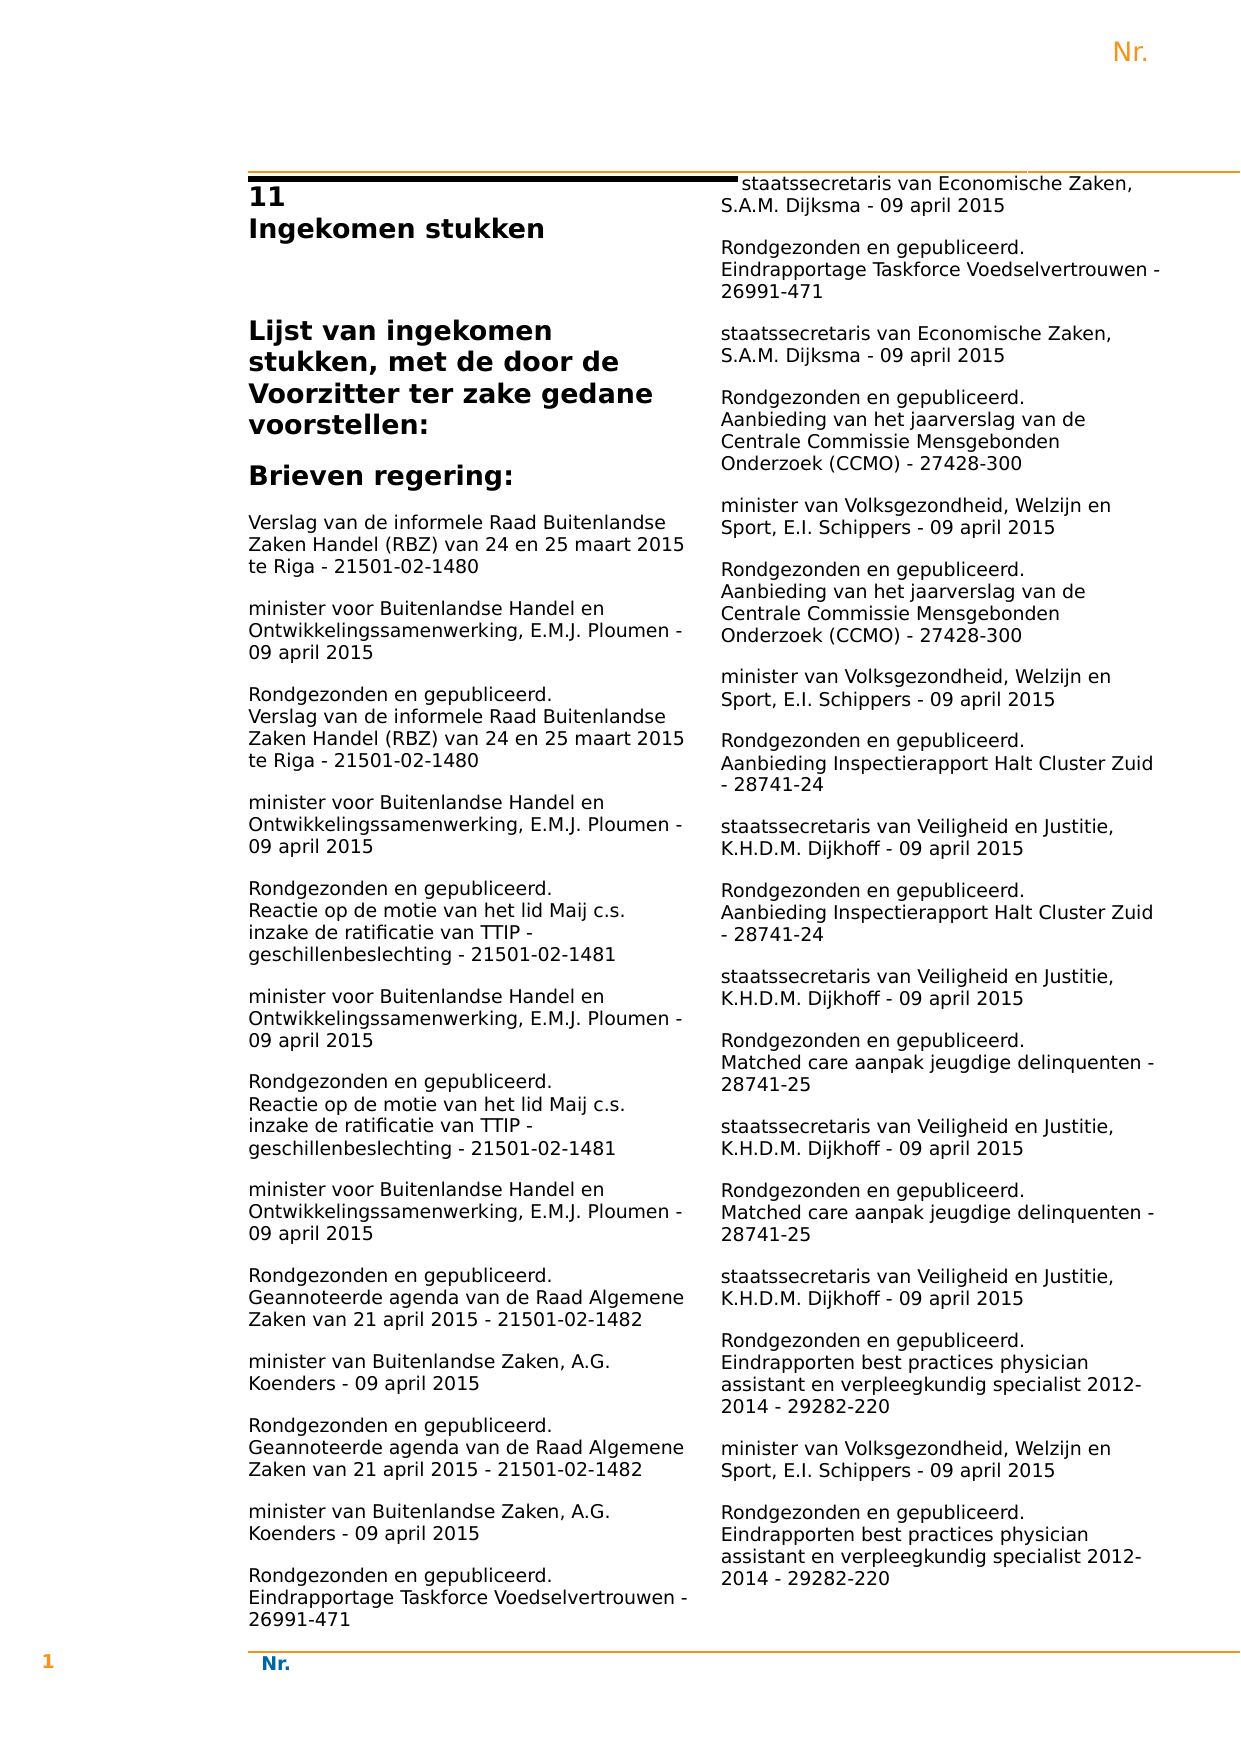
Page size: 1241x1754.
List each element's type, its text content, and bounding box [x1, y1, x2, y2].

text Rondgezonden en gepubliceerd. [721, 730, 1163, 752]
text Reactie op de motie van het lid Maij c.s. inzake de ratificatie van TTIP - geschillenbeslechting - 21501-02-1481 [248, 899, 691, 966]
text Aanbieding van het jaarverslag van de Centrale Commissie Mensgebonden Onderzoek (CCMO) - 27428-300 [721, 409, 1163, 474]
text Geannoteerde agenda van de Raad Algemene Zaken van 21 april 2015 - 21501-02-1482 [248, 1287, 691, 1331]
text Rondgezonden en gepubliceerd. [248, 1565, 691, 1587]
title 11 Ingekomen stukken [248, 182, 691, 244]
text staatssecretaris van Veiligheid en Justitie, K.H.D.M. Dijkhoff - 09 april 2015 [721, 1266, 1163, 1310]
text staatssecretaris van Economische Zaken, S.A.M. Dijksma - 09 april 2015 [721, 323, 1163, 367]
text Rondgezonden en gepubliceerd. [721, 387, 1163, 409]
text Matched care aanpak jeugdige delinquenten - 28741-25 [721, 1202, 1163, 1246]
text Eindrapportage Taskforce Voedselvertrouwen - 26991-471 [248, 1587, 691, 1631]
text Reactie op de motie van het lid Maij c.s. inzake de ratificatie van TTIP - geschillenbeslechting - 21501-02-1481 [248, 1093, 691, 1159]
text Rondgezonden en gepubliceerd. [721, 1180, 1163, 1202]
text staatssecretaris van Veiligheid en Justitie, K.H.D.M. Dijkhoff - 09 april 2015 [721, 1116, 1163, 1160]
text minister van Volksgezondheid, Welzijn en Sport, E.I. Schippers - 09 april 2015 [721, 666, 1163, 710]
text minister voor Buitenlandse Handel en Ontwikkelingssamenwerking, E.M.J. Ploumen - 09 april 2015 [248, 986, 691, 1051]
text Rondgezonden en gepubliceerd. [248, 1415, 691, 1437]
text minister voor Buitenlandse Handel en Ontwikkelingssamenwerking, E.M.J. Ploumen - 09 april 2015 [248, 792, 691, 858]
text Rondgezonden en gepubliceerd. [721, 237, 1163, 259]
text Matched care aanpak jeugdige delinquenten - 28741-25 [721, 1052, 1163, 1096]
text Aanbieding Inspectierapport Halt Cluster Zuid - 28741-24 [721, 902, 1163, 946]
text Rondgezonden en gepubliceerd. [248, 1071, 691, 1093]
text minister van Volksgezondheid, Welzijn en Sport, E.I. Schippers - 09 april 2015 [721, 494, 1163, 538]
text Geannoteerde agenda van de Raad Algemene Zaken van 21 april 2015 - 21501-02-1482 [248, 1437, 691, 1481]
text Rondgezonden en gepubliceerd. [721, 1030, 1163, 1052]
text Verslag van de informele Raad Buitenlandse Zaken Handel (RBZ) van 24 en 25 maart 2015 te Riga - 21501-02-1480 [248, 512, 691, 578]
text Eindrapporten best practices physician assistant en verpleegkundig specialist 2012-2014 - 29282-220 [721, 1352, 1163, 1418]
text minister van Buitenlandse Zaken, A.G. Koenders - 09 april 2015 [248, 1501, 691, 1545]
text staatssecretaris van Veiligheid en Justitie, K.H.D.M. Dijkhoff - 09 april 2015 [721, 966, 1163, 1010]
text staatssecretaris van Veiligheid en Justitie, K.H.D.M. Dijkhoff - 09 april 2015 [721, 816, 1163, 860]
text Rondgezonden en gepubliceerd. [721, 1502, 1163, 1524]
text minister van Buitenlandse Zaken, A.G. Koenders - 09 april 2015 [248, 1351, 691, 1395]
text Rondgezonden en gepubliceerd. [248, 878, 691, 899]
text minister voor Buitenlandse Handel en Ontwikkelingssamenwerking, E.M.J. Ploumen - 09 april 2015 [248, 1179, 691, 1245]
text Aanbieding van het jaarverslag van de Centrale Commissie Mensgebonden Onderzoek (CCMO) - 27428-300 [721, 581, 1163, 646]
text Rondgezonden en gepubliceerd. [721, 880, 1163, 902]
title Brieven regering: [248, 461, 691, 492]
text Rondgezonden en gepubliceerd. [248, 684, 691, 706]
title Lijst van ingekomen stukken, met de door de Voorzitter ter zake gedane voorstellen: [248, 316, 691, 441]
text Eindrapportage Taskforce Voedselvertrouwen - 26991-471 [721, 259, 1163, 303]
text Rondgezonden en gepubliceerd. [721, 558, 1163, 581]
text staatssecretaris van Economische Zaken, S.A.M. Dijksma - 09 april 2015 [721, 173, 1163, 217]
text Verslag van de informele Raad Buitenlandse Zaken Handel (RBZ) van 24 en 25 maart 2015 te Riga - 21501-02-1480 [248, 706, 691, 772]
text minister voor Buitenlandse Handel en Ontwikkelingssamenwerking, E.M.J. Ploumen - 09 april 2015 [248, 598, 691, 664]
text minister van Volksgezondheid, Welzijn en Sport, E.I. Schippers - 09 april 2015 [721, 1438, 1163, 1482]
text Rondgezonden en gepubliceerd. [721, 1330, 1163, 1352]
text Eindrapporten best practices physician assistant en verpleegkundig specialist 2012-2014 - 29282-220 [721, 1524, 1163, 1590]
text Rondgezonden en gepubliceerd. [248, 1265, 691, 1287]
text Aanbieding Inspectierapport Halt Cluster Zuid - 28741-24 [721, 752, 1163, 796]
